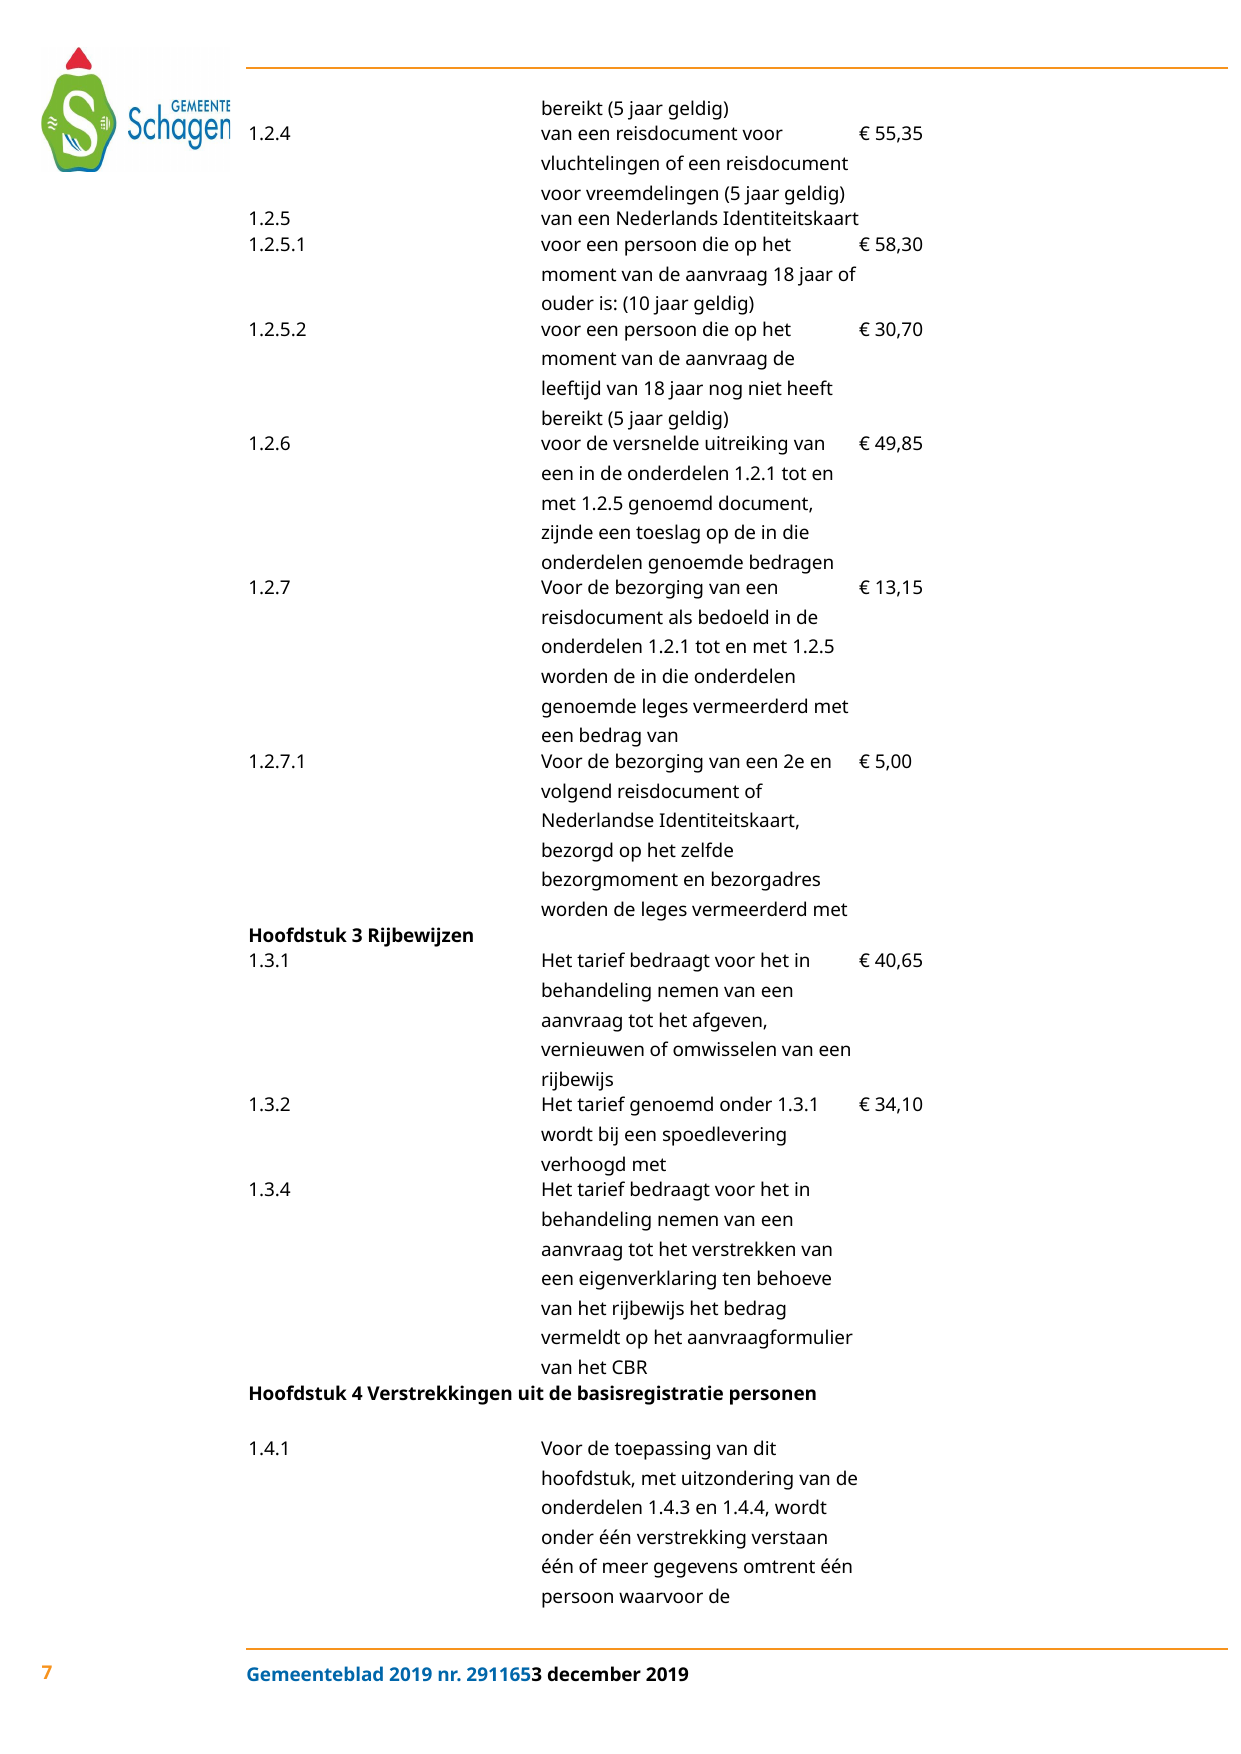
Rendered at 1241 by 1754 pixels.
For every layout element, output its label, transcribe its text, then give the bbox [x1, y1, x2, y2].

table_cell € 13,15 [859, 575, 1152, 748]
table_cell 1.3.1 [248, 948, 541, 1092]
table_cell voor een persoon die op het moment van de aanvraag de leeftijd van 18 jaar nog niet heeft bereikt (5 jaar geldig) [541, 316, 859, 431]
table_cell [859, 205, 1152, 231]
table_cell van een reisdocument voor vluchtelingen of een reisdocument voor vreemdelingen (5 jaar geldig) [541, 121, 859, 205]
table_cell voor de versnelde uitreiking van een in de onderdelen 1.2.1 tot en met 1.2.5 genoemd document, zijnde een toeslag op de in die onderdelen genoemde bedragen [541, 431, 859, 574]
table_cell 1.2.5.2 [248, 316, 541, 431]
table_cell Hoofdstuk 3 Rijbewijzen [248, 922, 1152, 948]
table_cell 1.2.6 [248, 431, 541, 574]
table_cell 1.2.5.1 [248, 231, 541, 316]
picture [41, 47, 231, 172]
table_cell 1.4.1 [248, 1435, 541, 1609]
table_cell € 40,65 [859, 948, 1152, 1092]
table_cell € 49,85 [859, 431, 1152, 574]
table_cell 1.2.5 [248, 205, 541, 231]
table_cell 1.2.7 [248, 575, 541, 748]
table_cell € 5,00 [859, 748, 1152, 922]
table_cell € 30,70 [859, 316, 1152, 431]
table_cell Het tarief bedraagt voor het in behandeling nemen van een aanvraag tot het afgeven, vernieuwen of omwisselen van een rijbewijs [541, 948, 859, 1092]
table_cell [859, 1177, 1152, 1380]
table_cell € 55,35 [859, 121, 1152, 205]
table_cell € 34,10 [859, 1092, 1152, 1177]
table_cell Voor de toepassing van dit hoofdstuk, met uitzondering van de onderdelen 1.4.3 en 1.4.4, wordt onder één verstrekking verstaan één of meer gegevens omtrent één persoon waarvoor de [541, 1435, 859, 1609]
table_cell Het tarief bedraagt voor het in behandeling nemen van een aanvraag tot het verstrekken van een eigenverklaring ten behoeve van het rijbewijs het bedrag vermeldt op het aanvraagformulier van het CBR [541, 1177, 859, 1380]
table_cell [248, 95, 541, 121]
table_cell [859, 95, 1152, 121]
table_cell Voor de bezorging van een 2e en volgend reisdocument of Nederlandse Identiteitskaart, bezorgd op het zelfde bezorgmoment en bezorgadres worden de leges vermeerderd met [541, 748, 859, 922]
table_cell 1.3.2 [248, 1092, 541, 1177]
table_cell bereikt (5 jaar geldig) [541, 95, 859, 121]
table_cell Hoofdstuk 4 Verstrekkingen uit de basisregistratie personen [248, 1380, 1152, 1435]
table_cell voor een persoon die op het moment van de aanvraag 18 jaar of ouder is: (10 jaar geldig) [541, 231, 859, 316]
table_cell Voor de bezorging van een reisdocument als bedoeld in de onderdelen 1.2.1 tot en met 1.2.5 worden de in die onderdelen genoemde leges vermeerderd met een bedrag van [541, 575, 859, 748]
table_cell 1.2.7.1 [248, 748, 541, 922]
table_cell € 58,30 [859, 231, 1152, 316]
table_cell [859, 1435, 1152, 1609]
table_cell 1.2.4 [248, 121, 541, 205]
table_cell 1.3.4 [248, 1177, 541, 1380]
table_cell van een Nederlands Identiteitskaart [541, 205, 859, 231]
table_cell Het tarief genoemd onder 1.3.1 wordt bij een spoedlevering verhoogd met [541, 1092, 859, 1177]
